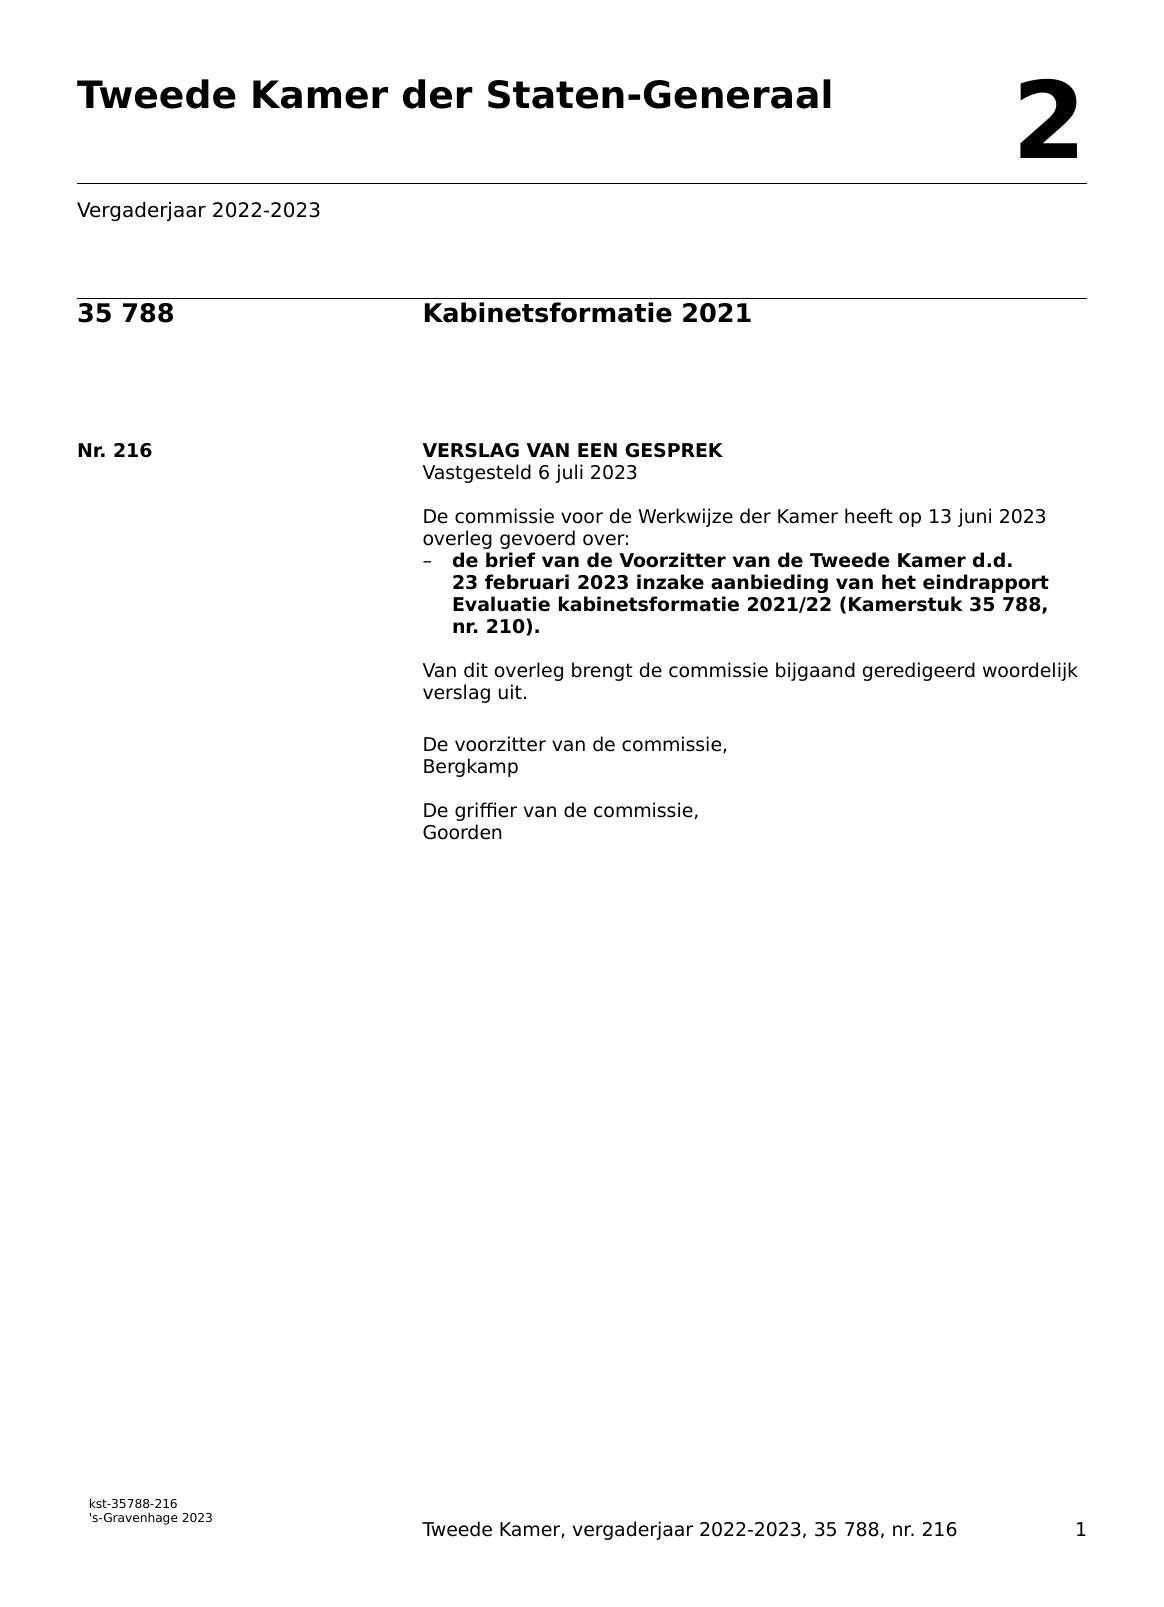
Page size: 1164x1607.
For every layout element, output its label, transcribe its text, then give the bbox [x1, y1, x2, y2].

subtitle Nr. 216 VERSLAG VAN EEN GESPREK [77, 440, 1087, 462]
table_header 2 [886, 59, 1087, 183]
table_cell Vergaderjaar 2022-2023 [77, 184, 1087, 298]
text Vastgesteld 6 juli 2023 [422, 462, 1087, 484]
subtitle 35 788 Kabinetsformatie 2021 [77, 299, 1087, 329]
text De griffier van de commissie, Goorden [422, 800, 1087, 844]
text – de brief van de Voorzitter van de Tweede Kamer d.d. 23 februari 2023 inzake aanbieding van het eindrapport Evaluatie kabinetsformatie 2021/22 (Kamerstuk 35 788, nr. 210). [422, 550, 1087, 638]
text Van dit overleg brengt de commissie bijgaand geredigeerd woordelijk verslag uit. [422, 660, 1087, 704]
text 's-Gravenhage 2023 [88, 1511, 323, 1525]
text De voorzitter van de commissie, Bergkamp [422, 734, 1087, 778]
table_header Tweede Kamer der Staten-Generaal [77, 59, 886, 183]
text kst-35788-216 [88, 1497, 323, 1511]
text De commissie voor de Werkwijze der Kamer heeft op 13 juni 2023 overleg gevoerd over: [422, 506, 1087, 550]
